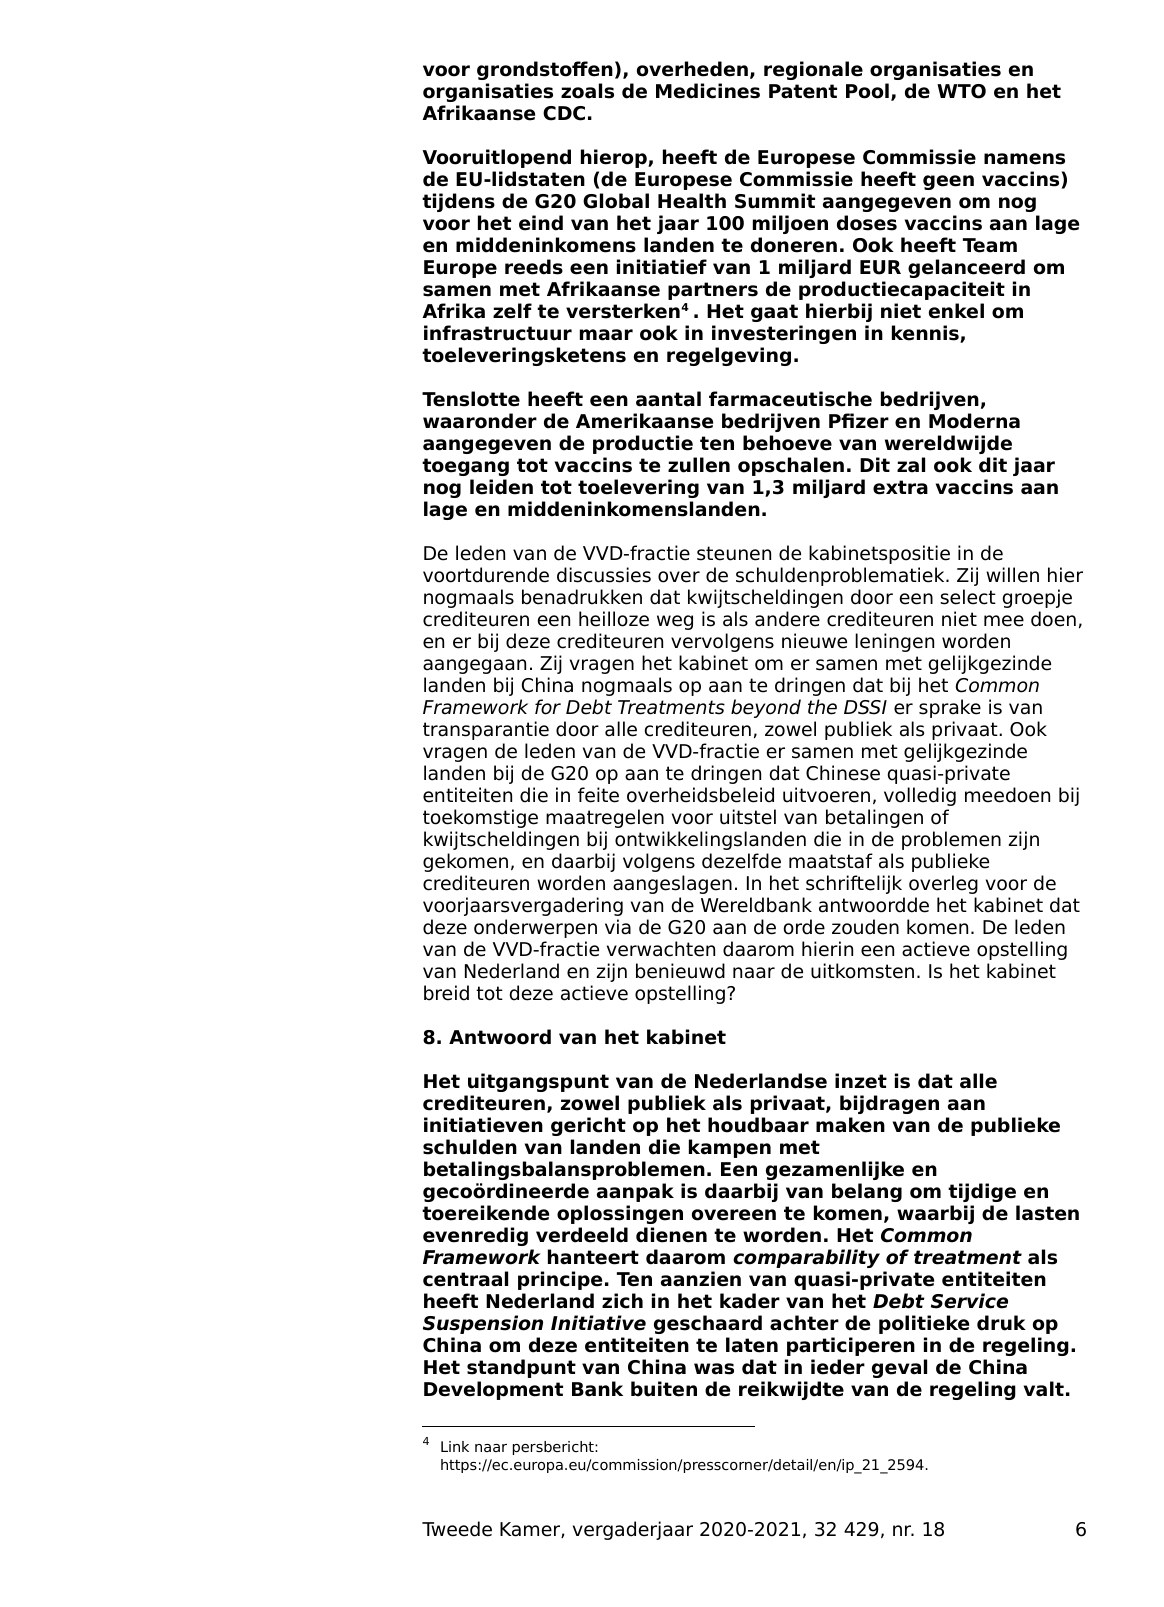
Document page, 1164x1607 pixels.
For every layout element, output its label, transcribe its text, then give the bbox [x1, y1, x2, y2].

text Link naar persbericht: https://ec.europa.eu/commission/presscorner/detail/en/ip_21_2594. [422, 1435, 1087, 1474]
subtitle 8. Antwoord van het kabinet [422, 1027, 1087, 1049]
text Vooruitlopend hierop, heeft de Europese Commissie namens de EU-lidstaten (de Europese Commissie heeft geen vaccins) tijdens de G20 Global Health Summit aangegeven om nog voor het eind van het jaar 100 miljoen doses vaccins aan lage en middeninkomens landen te doneren. Ook heeft Team Europe reeds een initiatief van 1 miljard EUR gelanceerd om samen met Afrikaanse partners de productiecapaciteit in Afrika zelf te versterken. Het gaat hierbij niet enkel om infrastructuur maar ook in investeringen in kennis, toeleveringsketens en regelgeving. [422, 147, 1087, 367]
text De leden van de VVD-fractie steunen de kabinetspositie in de voortdurende discussies over de schuldenproblematiek. Zij willen hier nogmaals benadrukken dat kwijtscheldingen door een select groepje crediteuren een heilloze weg is als andere crediteuren niet mee doen, en er bij deze crediteuren vervolgens nieuwe leningen worden aangegaan. Zij vragen het kabinet om er samen met gelijkgezinde landen bij China nogmaals op aan te dringen dat bij het Common Framework for Debt Treatments beyond the DSSI er sprake is van transparantie door alle crediteuren, zowel publiek als privaat. Ook vragen de leden van de VVD-fractie er samen met gelijkgezinde landen bij de G20 op aan te dringen dat Chinese quasi-private entiteiten die in feite overheidsbeleid uitvoeren, volledig meedoen bij toekomstige maatregelen voor uitstel van betalingen of kwijtscheldingen bij ontwikkelingslanden die in de problemen zijn gekomen, en daarbij volgens dezelfde maatstaf als publieke crediteuren worden aangeslagen. In het schriftelijk overleg voor de voorjaarsvergadering van de Wereldbank antwoordde het kabinet dat deze onderwerpen via de G20 aan de orde zouden komen. De leden van de VVD-fractie verwachten daarom hierin een actieve opstelling van Nederland en zijn benieuwd naar de uitkomsten. Is het kabinet breid tot deze actieve opstelling? [422, 543, 1087, 1005]
text voor grondstoffen), overheden, regionale organisaties en organisaties zoals de Medicines Patent Pool, de WTO en het Afrikaanse CDC. [422, 59, 1087, 125]
text Tenslotte heeft een aantal farmaceutische bedrijven, waaronder de Amerikaanse bedrijven Pfizer en Moderna aangegeven de productie ten behoeve van wereldwijde toegang tot vaccins te zullen opschalen. Dit zal ook dit jaar nog leiden tot toelevering van 1,3 miljard extra vaccins aan lage en middeninkomenslanden. [422, 389, 1087, 521]
text Het uitgangspunt van de Nederlandse inzet is dat alle crediteuren, zowel publiek als privaat, bijdragen aan initiatieven gericht op het houdbaar maken van de publieke schulden van landen die kampen met betalingsbalansproblemen. Een gezamenlijke en gecoördineerde aanpak is daarbij van belang om tijdige en toereikende oplossingen overeen te komen, waarbij de lasten evenredig verdeeld dienen te worden. Het Common Framework hanteert daarom comparability of treatment als centraal principe. Ten aanzien van quasi-private entiteiten heeft Nederland zich in het kader van het Debt Service Suspension Initiative geschaard achter de politieke druk op China om deze entiteiten te laten participeren in de regeling. Het standpunt van China was dat in ieder geval de China Development Bank buiten de reikwijdte van de regeling valt. [422, 1071, 1087, 1401]
